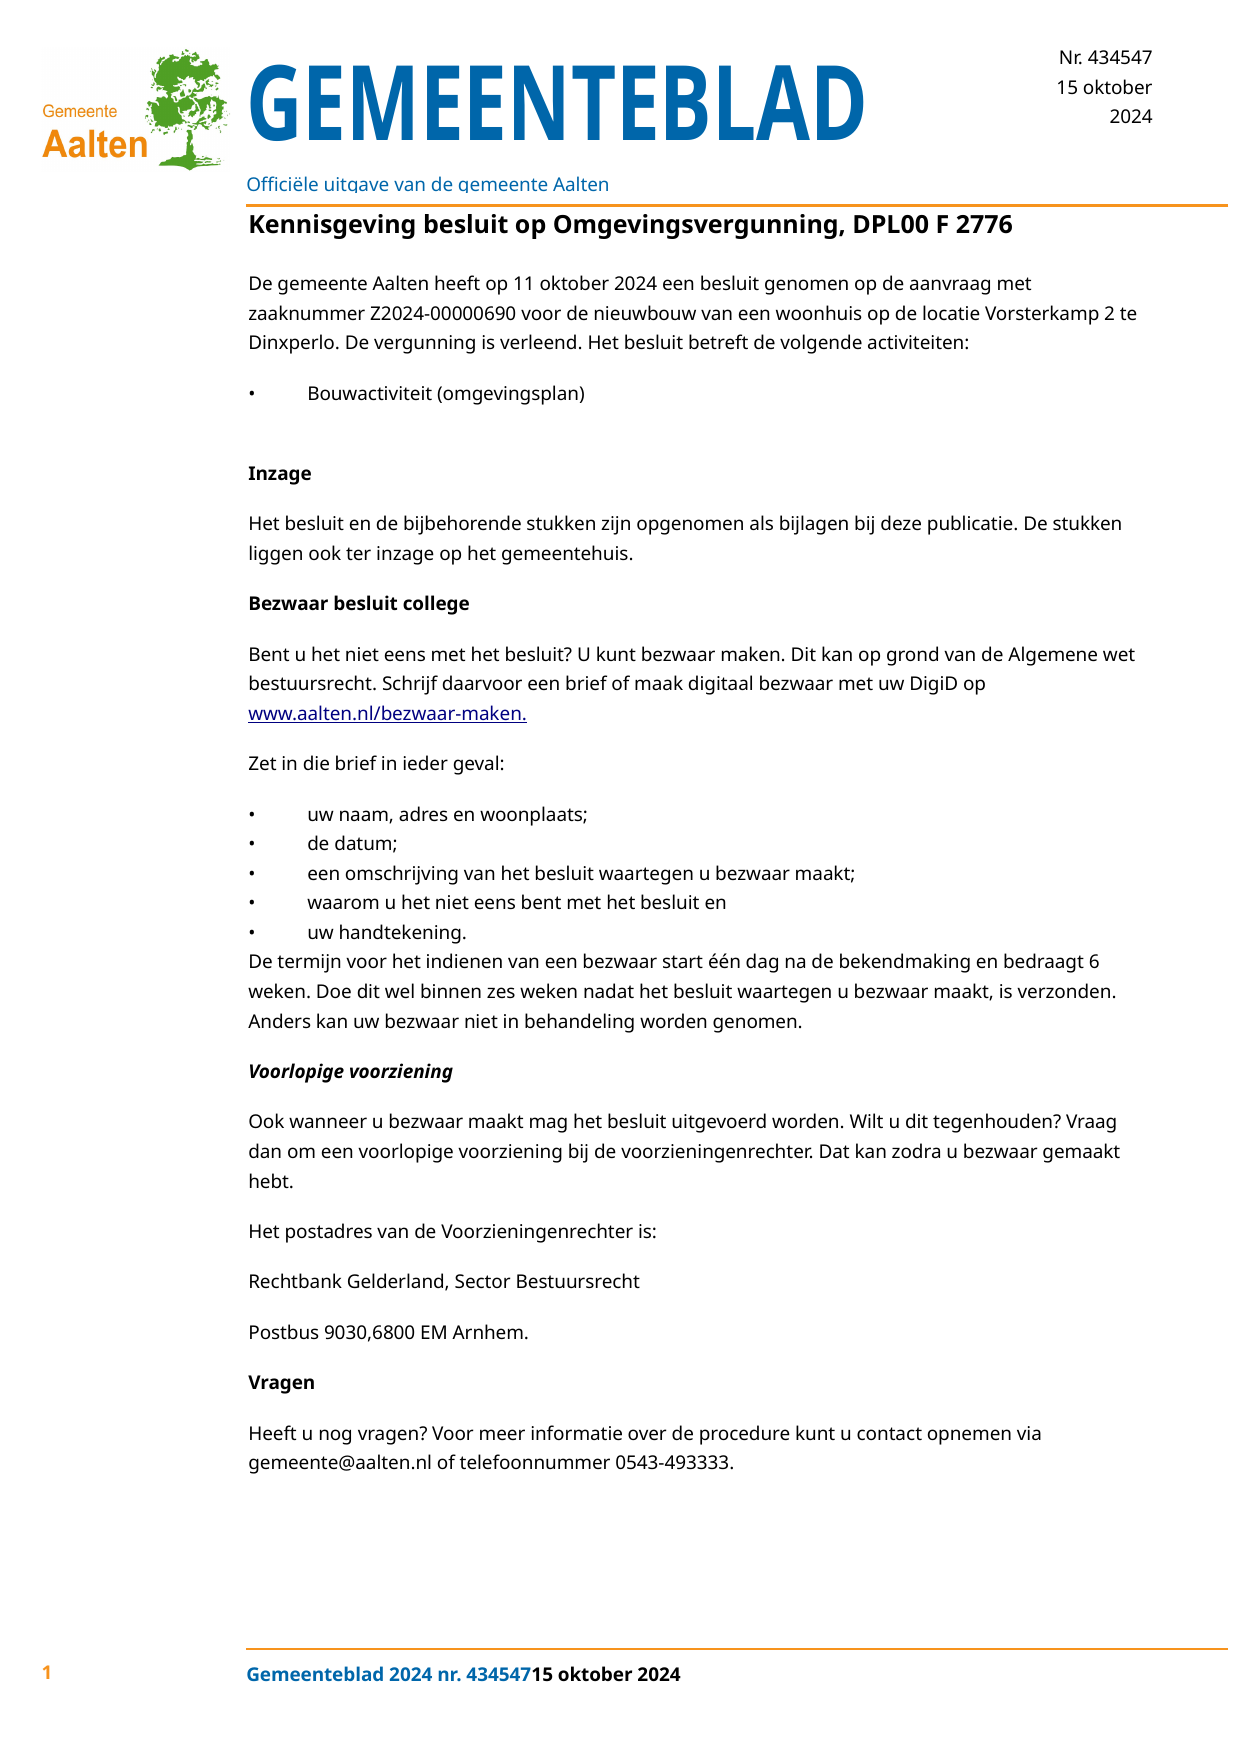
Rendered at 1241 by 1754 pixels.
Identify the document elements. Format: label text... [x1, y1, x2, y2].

text Vragen [248, 1369, 1152, 1395]
list waarom u het niet eens bent met het besluit en [248, 889, 1152, 915]
text Rechtbank Gelderland, Sector Bestuursrecht [248, 1269, 1152, 1294]
list de datum; [248, 830, 1152, 856]
list uw naam, adres en woonplaats; [248, 801, 1152, 826]
text Het besluit en de bijbehorende stukken zijn opgenomen als bijlagen bij deze publicatie. De stukken liggen ook ter inzage op het gemeentehuis. [248, 510, 1152, 566]
text De termijn voor het indienen van een bezwaar start één dag na de bekendmaking en bedraagt 6 weken. Doe dit wel binnen zes weken nadat het besluit waartegen u bezwaar maakt, is verzonden. Anders kan uw bezwaar niet in behandeling worden genomen. [248, 949, 1152, 1033]
text Het postadres van de Voorzieningenrechter is: [248, 1218, 1152, 1244]
text Postbus 9030,6800 EM Arnhem. [248, 1319, 1152, 1345]
text Bent u het niet eens met het besluit? U kunt bezwaar maken. Dit kan op grond van de Algemene wet bestuursrecht. Schrijf daarvoor een brief of maak digitaal bezwaar met uw DigiD op www.aalten.nl/bezwaar-maken. [248, 641, 1152, 726]
text De gemeente Aalten heeft op 11 oktober 2024 een besluit genomen op de aanvraag met zaaknummer Z2024-00000690 voor de nieuwbouw van een woonhuis op de locatie Vorsterkamp 2 te Dinxperlo. De vergunning is verleend. Het besluit betreft de volgende activiteiten: [248, 270, 1152, 355]
text Ook wanneer u bezwaar maakt mag het besluit uitgevoerd worden. Wilt u dit tegenhouden? Vraag dan om een voorlopige voorziening bij de voorzieningenrechter. Dat kan zodra u bezwaar gemaakt hebt. [248, 1109, 1152, 1193]
text Voorlopige voorziening [248, 1058, 1152, 1084]
text Inzage [248, 460, 1152, 486]
list Bouwactiviteit (omgevingsplan) [248, 380, 1152, 406]
text Heeft u nog vragen? Voor meer informatie over de procedure kunt u contact opnemen via gemeente@aalten.nl of telefoonnummer 0543-493333. [248, 1420, 1152, 1475]
text Bezwaar besluit college [248, 590, 1152, 616]
list uw handtekening. [248, 919, 1152, 945]
picture [41, 47, 231, 172]
text Kennisgeving besluit op Omgevingsvergunning, DPL00 F 2776 [248, 207, 1152, 241]
text Zet in die brief in ieder geval: [248, 750, 1152, 776]
list een omschrijving van het besluit waartegen u bezwaar maakt; [248, 860, 1152, 886]
